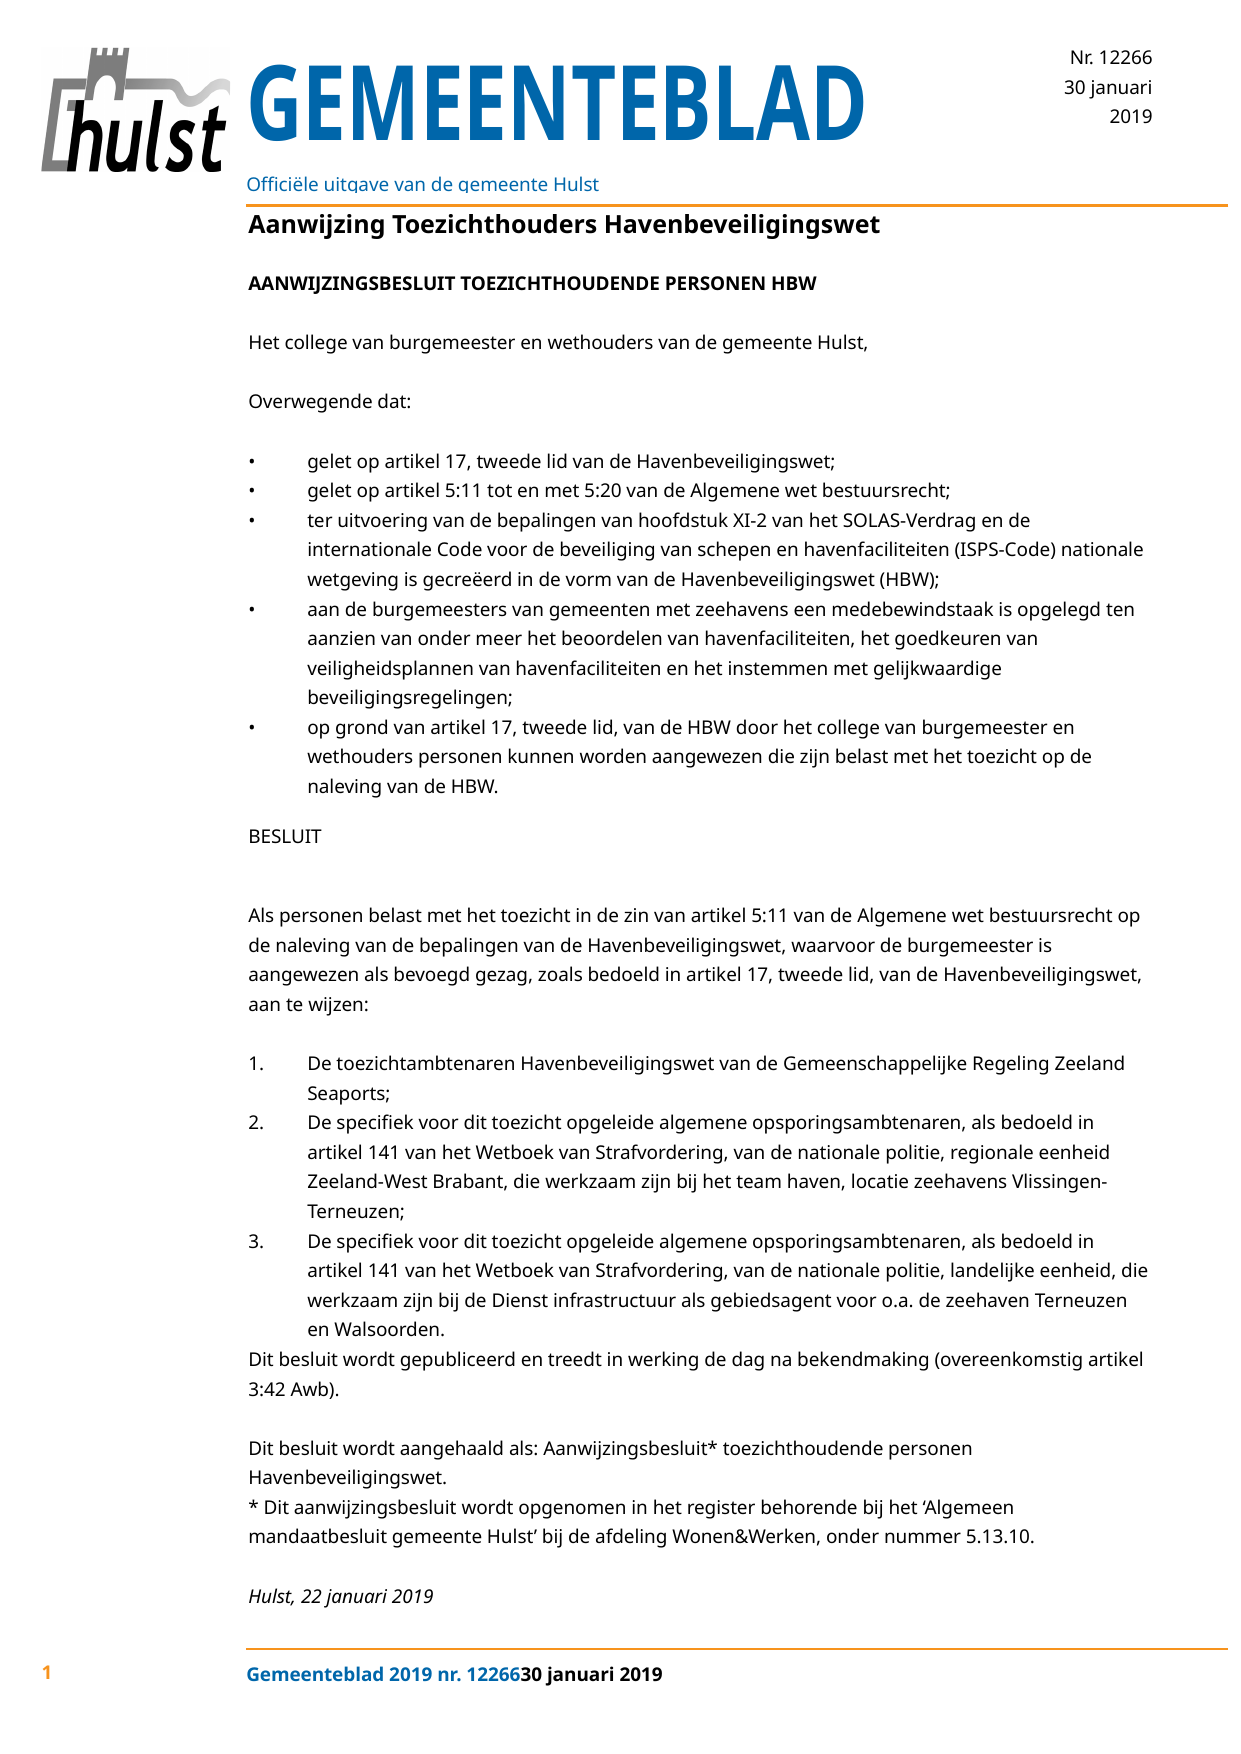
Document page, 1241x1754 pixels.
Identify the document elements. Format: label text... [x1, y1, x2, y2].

list De specifiek voor dit toezicht opgeleide algemene opsporingsambtenaren, als bedoeld in artikel 141 van het Wetboek van Strafvordering, van de nationale politie, landelijke eenheid, die werkzaam zijn bij de Dienst infrastructuur als gebiedsagent voor o.a. de zeehaven Terneuzen en Walsoorden. [248, 1228, 1152, 1342]
text Aanwijzing Toezichthouders Havenbeveiligingswet [248, 207, 1152, 241]
list op grond van artikel 17, tweede lid, van de HBW door het college van burgemeester en wethouders personen kunnen worden aangewezen die zijn belast met het toezicht op de naleving van de HBW. [248, 714, 1152, 799]
text * Dit aanwijzingsbesluit wordt opgenomen in het register behorende bij het ‘Algemeen mandaatbesluit gemeente Hulst’ bij de afdeling Wonen&Werken, onder nummer 5.13.10. [248, 1494, 1152, 1549]
list gelet op artikel 5:11 tot en met 5:20 van de Algemene wet bestuursrecht; [248, 477, 1152, 503]
text Dit besluit wordt aangehaald als: Aanwijzingsbesluit* toezichthoudende personen Havenbeveiligingswet. [248, 1435, 1152, 1490]
list De specifiek voor dit toezicht opgeleide algemene opsporingsambtenaren, als bedoeld in artikel 141 van het Wetboek van Strafvordering, van de nationale politie, regionale eenheid Zeeland-West Brabant, die werkzaam zijn bij het team haven, locatie zeehavens Vlissingen-Terneuzen; [248, 1109, 1152, 1224]
text Het college van burgemeester en wethouders van de gemeente Hulst, [248, 329, 1152, 355]
text Als personen belast met het toezicht in de zin van artikel 5:11 van de Algemene wet bestuursrecht op de naleving van de bepalingen van de Havenbeveiligingswet, waarvoor de burgemeester is aangewezen als bevoegd gezag, zoals bedoeld in artikel 17, tweede lid, van de Havenbeveiligingswet, aan te wijzen: [248, 902, 1152, 1017]
text Overwegende dat: [248, 389, 1152, 414]
list aan de burgemeesters van gemeenten met zeehavens een medebewindstaak is opgelegd ten aanzien van onder meer het beoordelen van havenfaciliteiten, het goedkeuren van veiligheidsplannen van havenfaciliteiten en het instemmen met gelijkwaardige beveiligingsregelingen; [248, 596, 1152, 710]
text AANWIJZINGSBESLUIT TOEZICHTHOUDENDE PERSONEN HBW [248, 270, 1152, 296]
picture [41, 47, 231, 172]
text Dit besluit wordt gepubliceerd en treedt in werking de dag na bekendmaking (overeenkomstig artikel 3:42 Awb). [248, 1346, 1152, 1401]
list De toezichtambtenaren Havenbeveiligingswet van de Gemeenschappelijke Regeling Zeeland Seaports; [248, 1050, 1152, 1106]
text BESLUIT [248, 823, 1152, 849]
list gelet op artikel 17, tweede lid van de Havenbeveiligingswet; [248, 448, 1152, 473]
list ter uitvoering van de bepalingen van hoofdstuk XI-2 van het SOLAS-Verdrag en de internationale Code voor de beveiliging van schepen en havenfaciliteiten (ISPS-Code) nationale wetgeving is gecreëerd in de vorm van de Havenbeveiligingswet (HBW); [248, 507, 1152, 592]
text Hulst, 22 januari 2019 [248, 1583, 1152, 1608]
